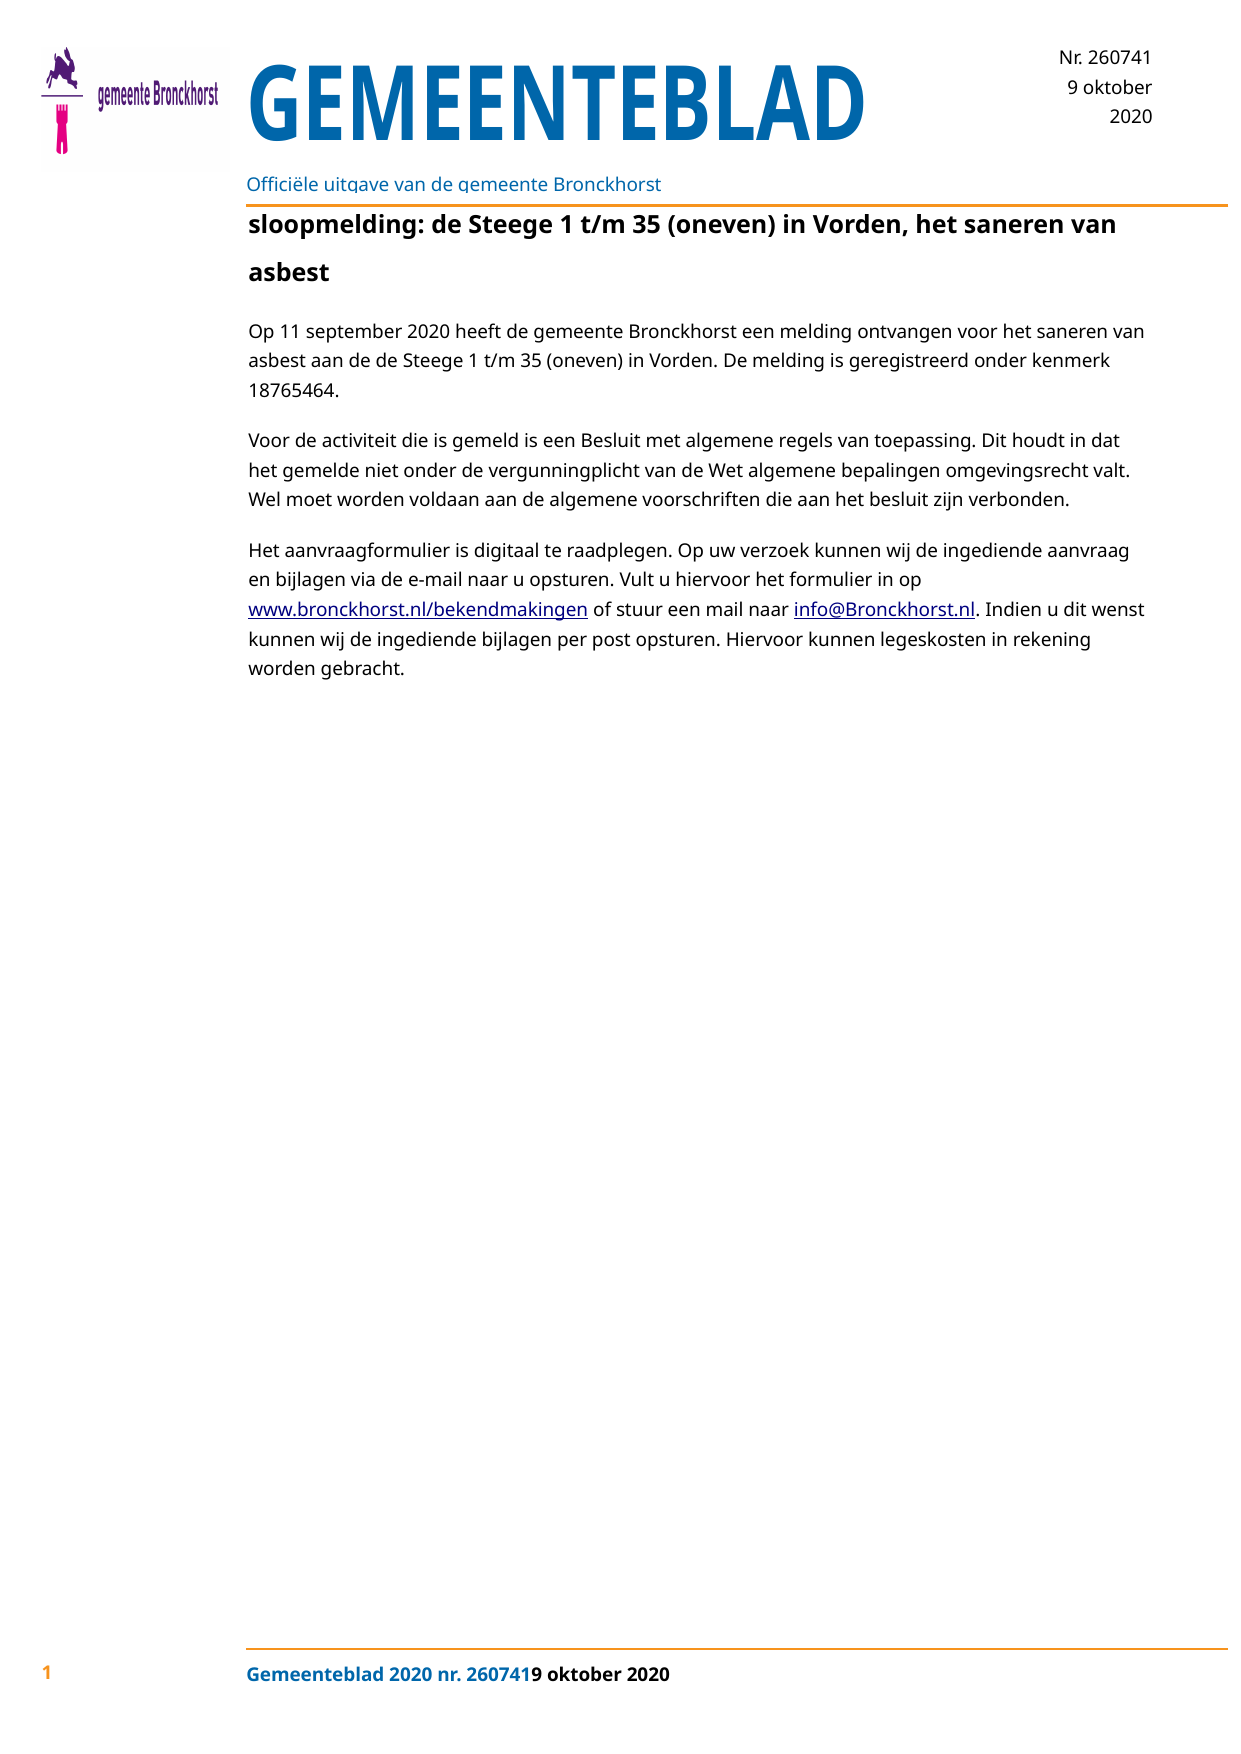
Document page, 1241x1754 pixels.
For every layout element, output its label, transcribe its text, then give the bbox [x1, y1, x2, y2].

text Voor de activiteit die is gemeld is een Besluit met algemene regels van toepassing. Dit houdt in dat het gemelde niet onder de vergunningplicht van de Wet algemene bepalingen omgevingsrecht valt. Wel moet worden voldaan aan de algemene voorschriften die aan het besluit zijn verbonden. [248, 427, 1152, 512]
text Het aanvraagformulier is digitaal te raadplegen. Op uw verzoek kunnen wij de ingediende aanvraag en bijlagen via de e-mail naar u opsturen. Vult u hiervoor het formulier in op www.bronckhorst.nl/bekendmakingen of stuur een mail naar info@Bronckhorst.nl. Indien u dit wenst kunnen wij de ingediende bijlagen per post opsturen. Hiervoor kunnen legeskosten in rekening worden gebracht. [248, 537, 1152, 681]
picture [41, 47, 231, 172]
text Op 11 september 2020 heeft de gemeente Bronckhorst een melding ontvangen voor het saneren van asbest aan de de Steege 1 t/m 35 (oneven) in Vorden. De melding is geregistreerd onder kenmerk 18765464. [248, 318, 1152, 403]
text sloopmelding: de Steege 1 t/m 35 (oneven) in Vorden, het saneren van asbest [248, 207, 1152, 288]
